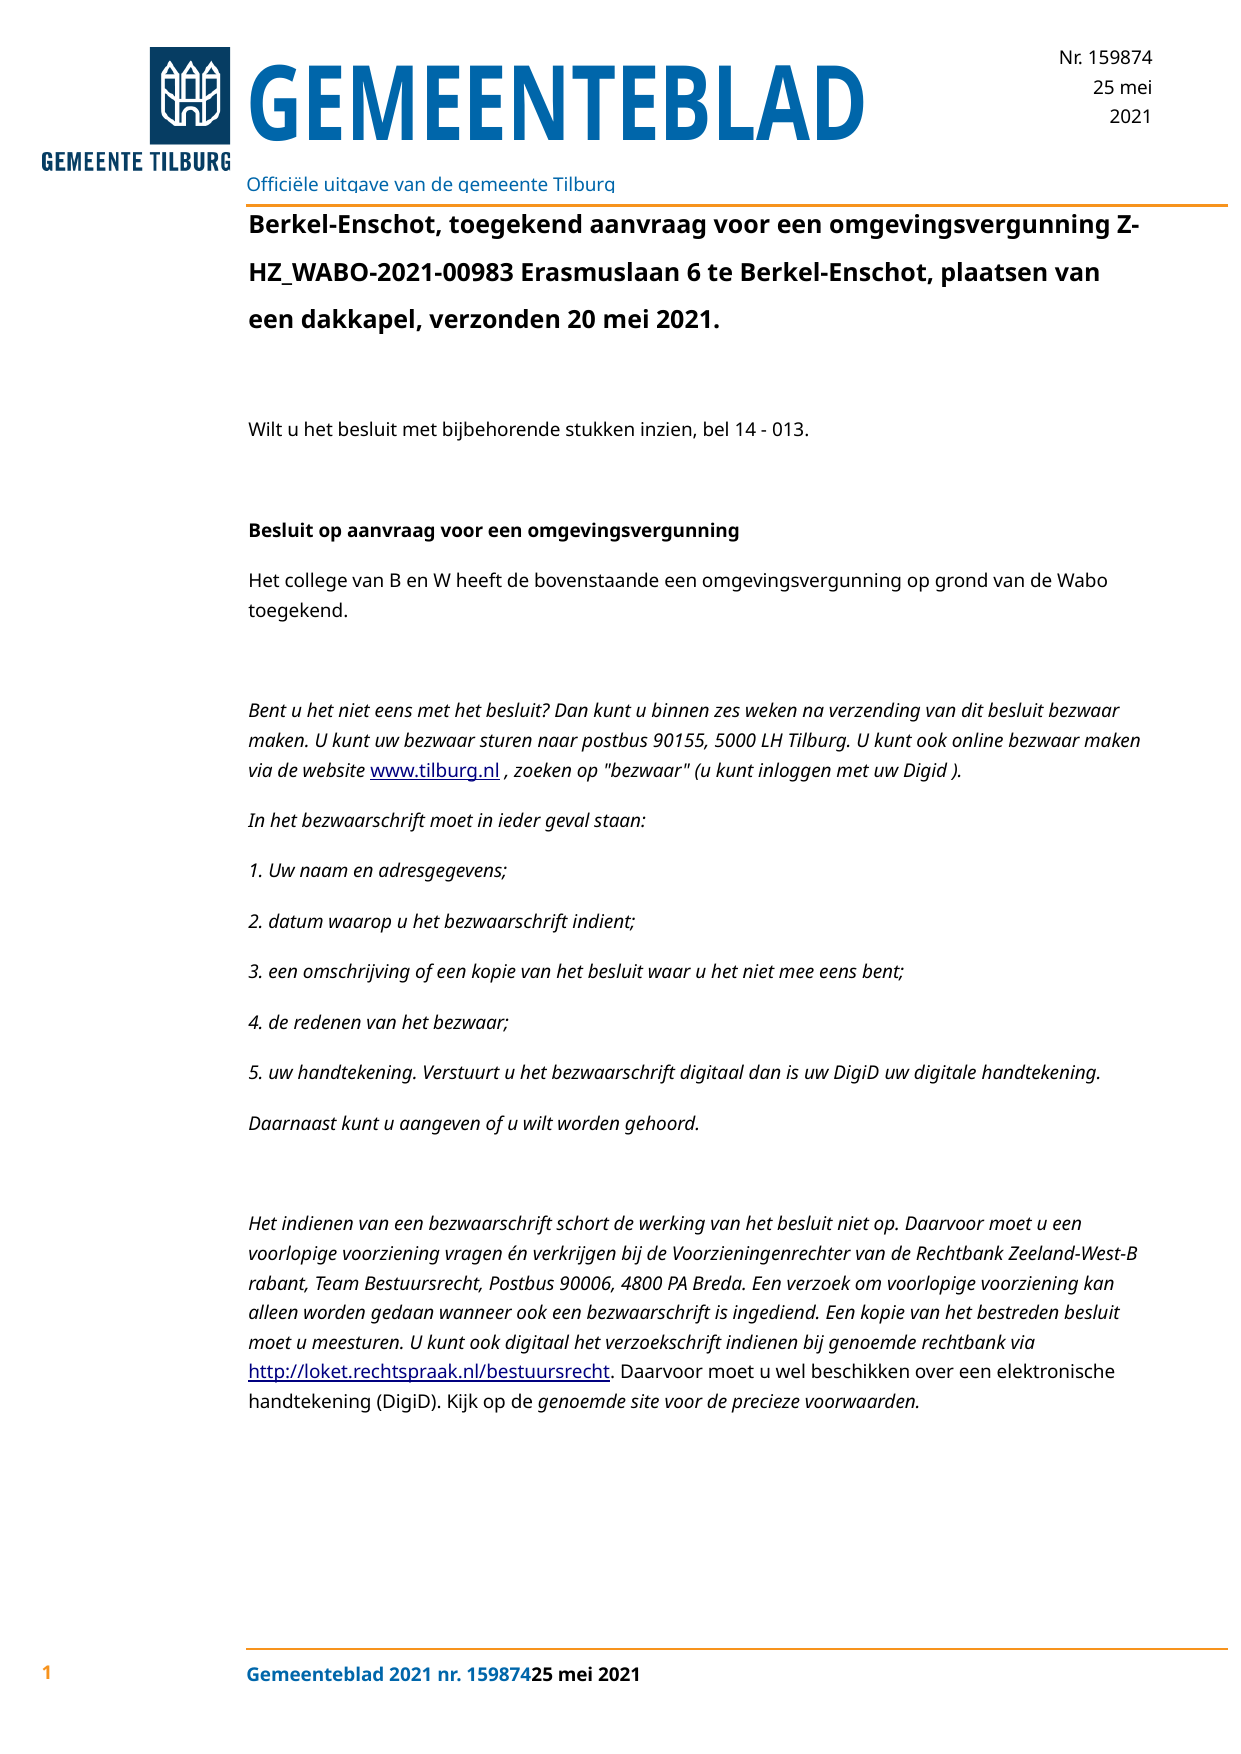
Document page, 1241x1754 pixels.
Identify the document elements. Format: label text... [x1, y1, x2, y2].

text Bent u het niet eens met het besluit? Dan kunt u binnen zes weken na verzending van dit besluit bezwaar maken. U kunt uw bezwaar sturen naar postbus 90155, 5000 LH Tilburg. U kunt ook online bezwaar maken via de website www.tilburg.nl , zoeken op "bezwaar" (u kunt inloggen met uw Digid ). [248, 698, 1152, 782]
text Berkel-Enschot, toegekend aanvraag voor een omgevingsvergunning Z-HZ_WABO-2021-00983 Erasmuslaan 6 te Berkel-Enschot, plaatsen van een dakkapel, verzonden 20 mei 2021. [248, 207, 1152, 336]
text Wilt u het besluit met bijbehorende stukken inzien, bel 14 - 013. [248, 416, 1152, 442]
text Daarnaast kunt u aangeven of u wilt worden gehoord. [248, 1110, 1152, 1135]
picture [41, 47, 231, 172]
text Het college van B en W heeft de bovenstaande een omgevingsvergunning op grond van de Wabo toegekend. [248, 567, 1152, 622]
text 2. datum waarop u het bezwaarschrift indient; [248, 908, 1152, 934]
text 4. de redenen van het bezwaar; [248, 1009, 1152, 1034]
text In het bezwaarschrift moet in ieder geval staan: [248, 807, 1152, 833]
text Besluit op aanvraag voor een omgevingsvergunning [248, 517, 1152, 542]
text 3. een omschrijving of een kopie van het besluit waar u het niet mee eens bent; [248, 958, 1152, 984]
text 5. uw handtekening. Verstuurt u het bezwaarschrift digitaal dan is uw DigiD uw digitale handtekening. [248, 1059, 1152, 1085]
text Het indienen van een bezwaarschrift schort de werking van het besluit niet op. Daarvoor moet u een voorlopige voorziening vragen én verkrijgen bij de Voorzieningenrechter van de Rechtbank Zeeland-West-B rabant, Team Bestuursrecht, Postbus 90006, 4800 PA Breda. Een verzoek om voorlopige voorziening kan alleen worden gedaan wanneer ook een bezwaarschrift is ingediend. Een kopie van het bestreden besluit moet u meesturen. U kunt ook digitaal het verzoekschrift indienen bij genoemde rechtbank via http://loket.rechtspraak.nl/bestuursrecht. Daarvoor moet u wel beschikken over een elektronische handtekening (DigiD). Kijk op de genoemde site voor de precieze voorwaarden. [248, 1211, 1152, 1414]
text 1. Uw naam en adresgegevens; [248, 858, 1152, 883]
